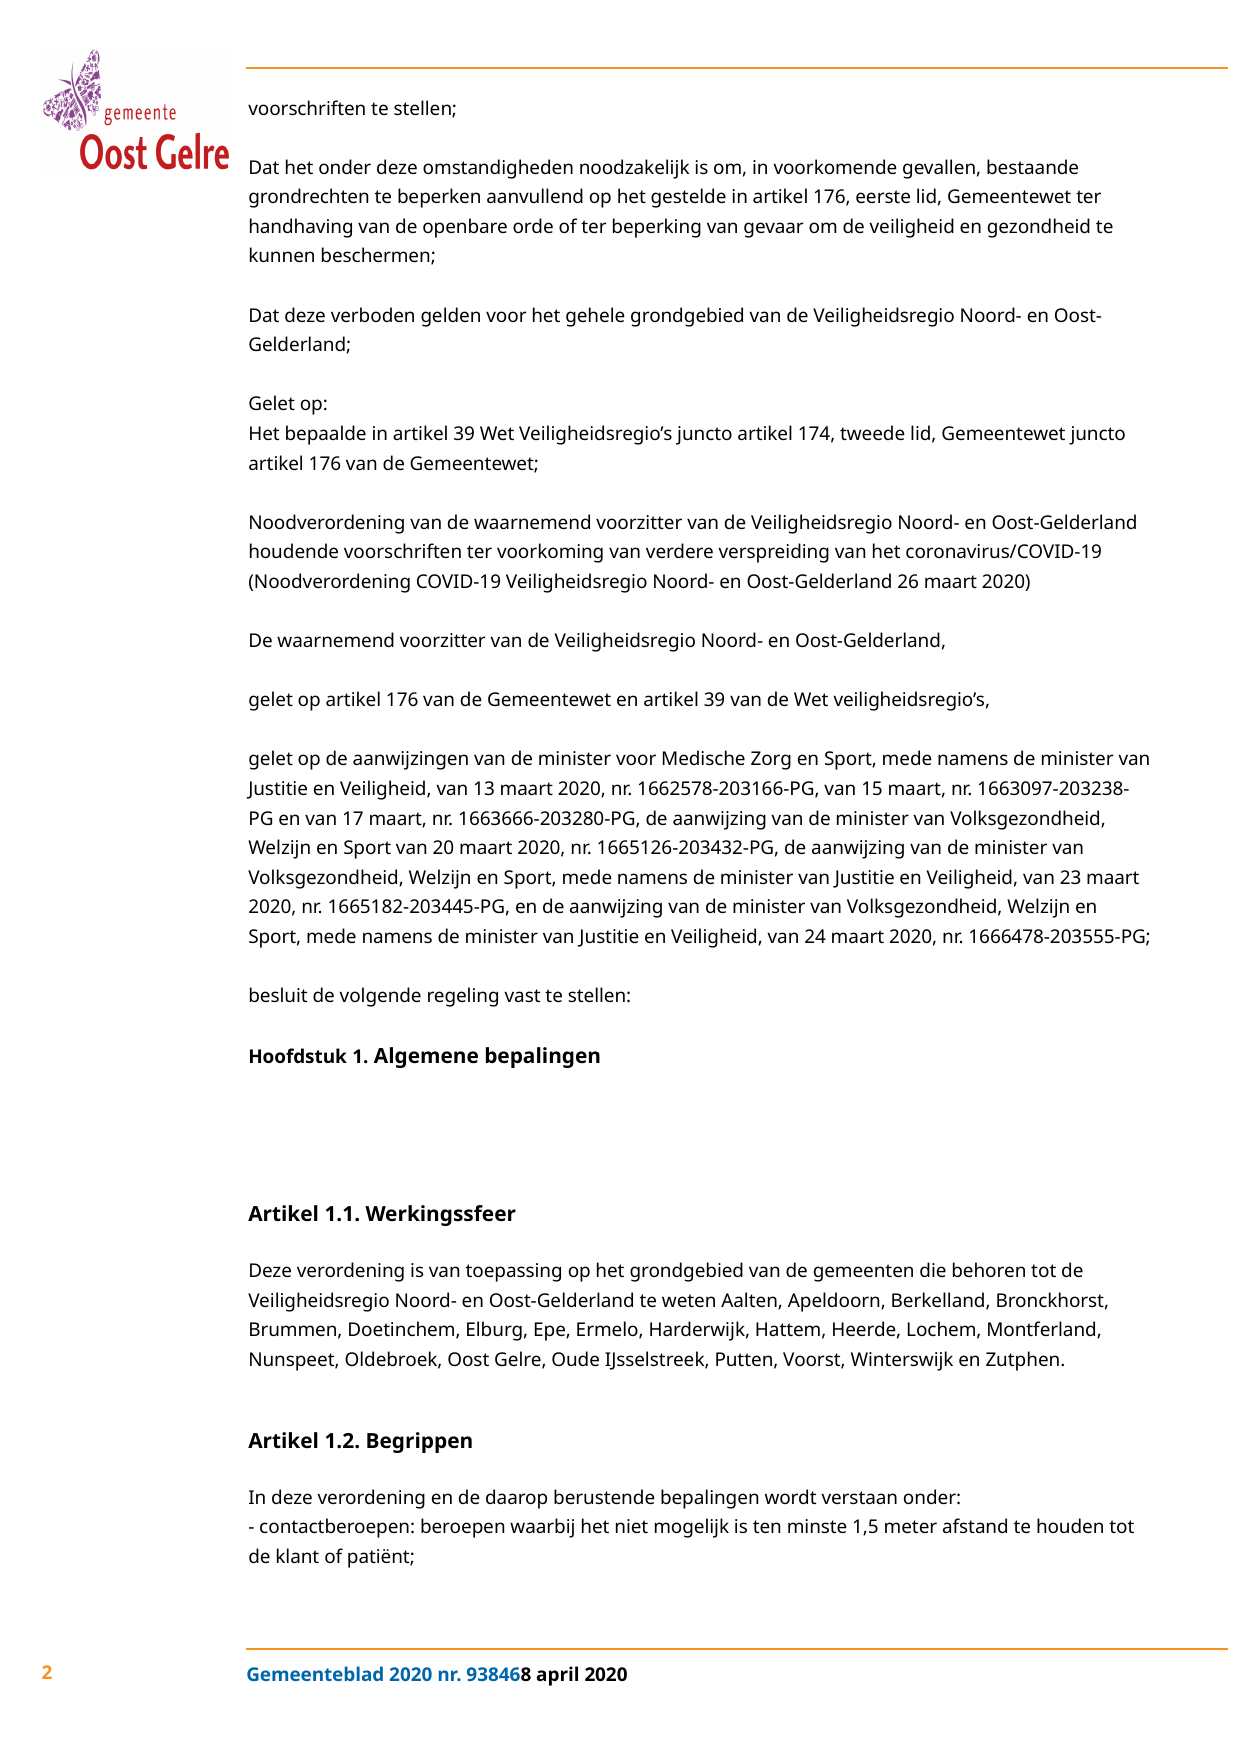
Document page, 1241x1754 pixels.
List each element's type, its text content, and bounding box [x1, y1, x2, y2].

text voorschriften te stellen; [248, 95, 1152, 121]
text De waarnemend voorzitter van de Veiligheidsregio Noord- en Oost-Gelderland, [248, 627, 1152, 653]
text Gelet op: [248, 391, 1152, 416]
text Artikel 1.1. Werkingssfeer [248, 1199, 1152, 1228]
text Noodverordening van de waarnemend voorzitter van de Veiligheidsregio Noord- en Oost-Gelderland houdende voorschriften ter voorkoming van verdere verspreiding van het coronavirus/COVID-19 (Noodverordening COVID-19 Veiligheidsregio Noord- en Oost-Gelderland 26 maart 2020) [248, 509, 1152, 594]
text Hoofdstuk 1. Algemene bepalingen [248, 1041, 1152, 1070]
text gelet op de aanwijzingen van de minister voor Medische Zorg en Sport, mede namens de minister van Justitie en Veiligheid, van 13 maart 2020, nr. 1662578-203166-PG, van 15 maart, nr. 1663097-203238-PG en van 17 maart, nr. 1663666-203280-PG, de aanwijzing van de minister van Volksgezondheid, Welzijn en Sport van 20 maart 2020, nr. 1665126-203432-PG, de aanwijzing van de minister van Volksgezondheid, Welzijn en Sport, mede namens de minister van Justitie en Veiligheid, van 23 maart 2020, nr. 1665182-203445-PG, en de aanwijzing van de minister van Volksgezondheid, Welzijn en Sport, mede namens de minister van Justitie en Veiligheid, van 24 maart 2020, nr. 1666478-203555-PG; [248, 746, 1152, 949]
text gelet op artikel 176 van de Gemeentewet en artikel 39 van de Wet veiligheidsregio’s, [248, 686, 1152, 712]
text besluit de volgende regeling vast te stellen: [248, 982, 1152, 1008]
picture [41, 47, 231, 172]
text Dat deze verboden gelden voor het gehele grondgebied van de Veiligheidsregio Noord- en Oost-Gelderland; [248, 302, 1152, 357]
text de klant of patiënt; [248, 1543, 1152, 1569]
text - contactberoepen: beroepen waarbij het niet mogelijk is ten minste 1,5 meter afstand te houden tot [248, 1513, 1152, 1539]
text In deze verordening en de daarop berustende bepalingen wordt verstaan onder: [248, 1484, 1152, 1510]
text Deze verordening is van toepassing op het grondgebied van de gemeenten die behoren tot de Veiligheidsregio Noord- en Oost-Gelderland te weten Aalten, Apeldoorn, Berkelland, Bronckhorst, Brummen, Doetinchem, Elburg, Epe, Ermelo, Harderwijk, Hattem, Heerde, Lochem, Montferland, Nunspeet, Oldebroek, Oost Gelre, Oude IJsselstreek, Putten, Voorst, Winterswijk en Zutphen. [248, 1257, 1152, 1372]
text Dat het onder deze omstandigheden noodzakelijk is om, in voorkomende gevallen, bestaande grondrechten te beperken aanvullend op het gestelde in artikel 176, eerste lid, Gemeentewet ter handhaving van de openbare orde of ter beperking van gevaar om de veiligheid en gezondheid te kunnen beschermen; [248, 154, 1152, 268]
text Artikel 1.2. Begrippen [248, 1426, 1152, 1454]
text Het bepaalde in artikel 39 Wet Veiligheidsregio’s juncto artikel 174, tweede lid, Gemeentewet juncto artikel 176 van de Gemeentewet; [248, 420, 1152, 476]
